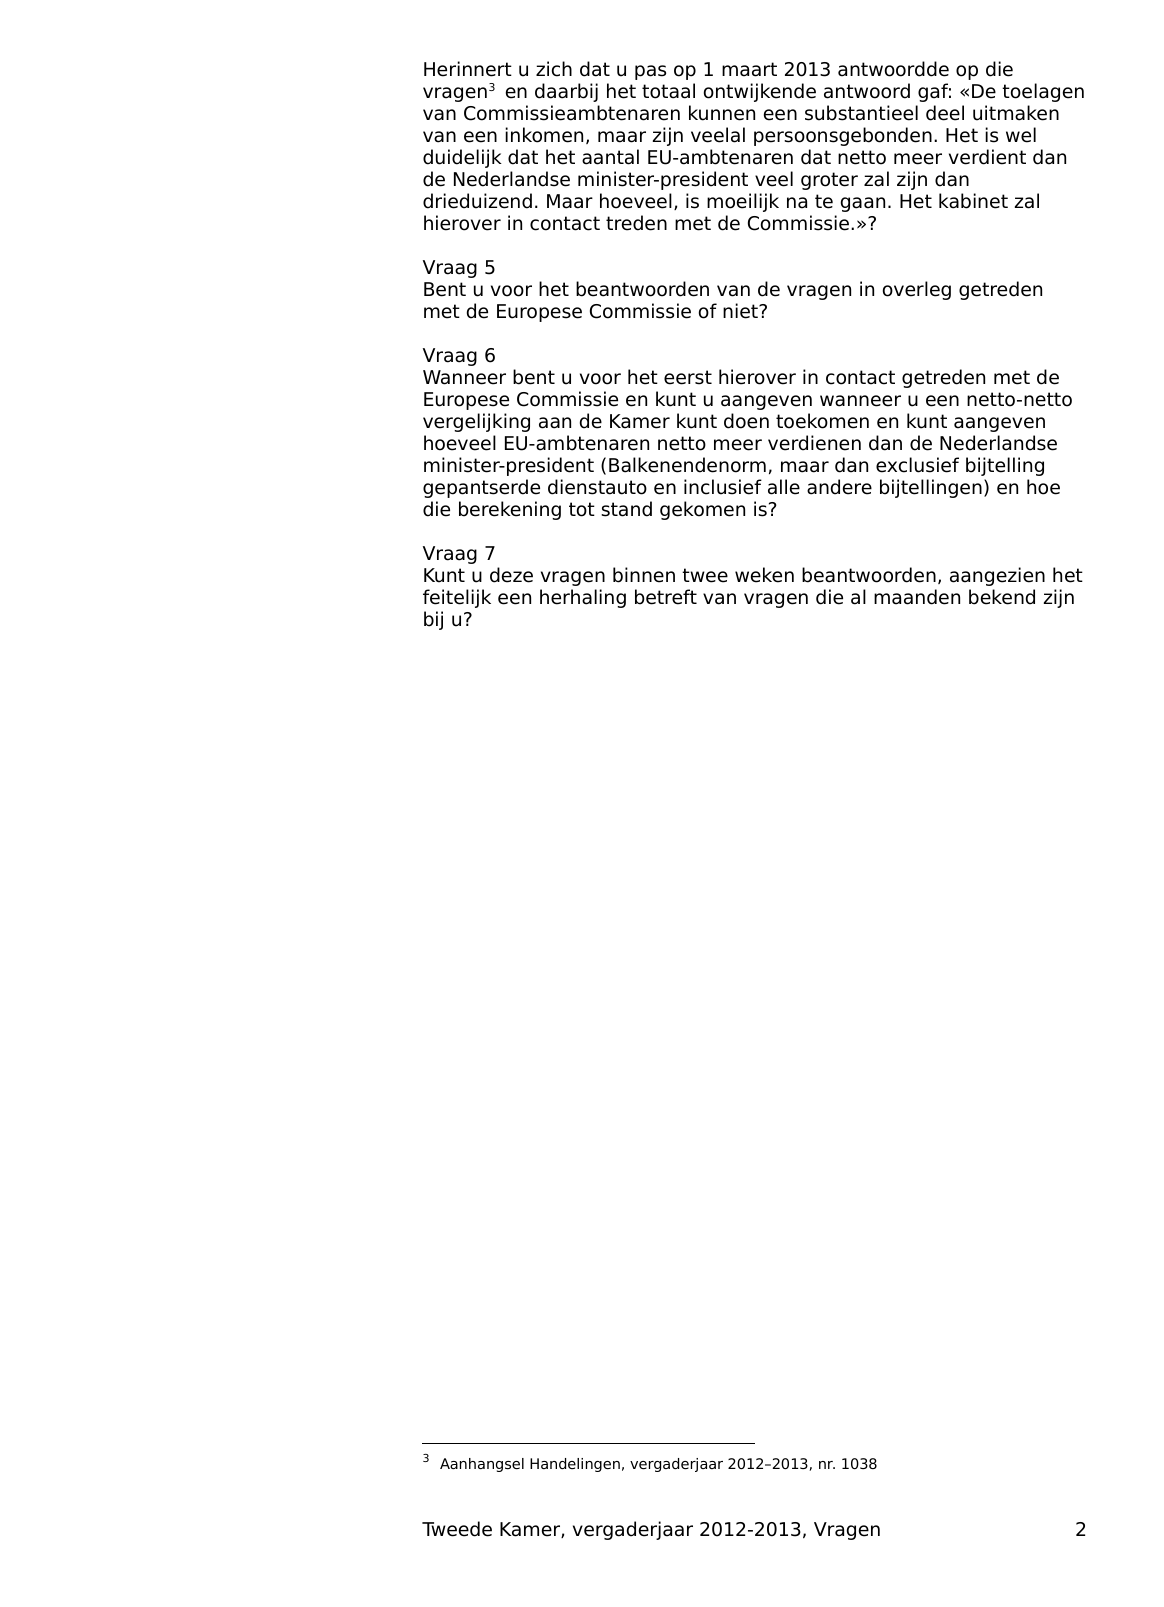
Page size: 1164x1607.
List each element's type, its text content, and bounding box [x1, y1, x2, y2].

text Kunt u deze vragen binnen twee weken beantwoorden, aangezien het feitelijk een herhaling betreft van vragen die al maanden bekend zijn bij u? [422, 565, 1087, 631]
text Vraag 7 [422, 543, 1087, 565]
text Bent u voor het beantwoorden van de vragen in overleg getreden met de Europese Commissie of niet? [422, 279, 1087, 323]
text Herinnert u zich dat u pas op 1 maart 2013 antwoordde op die vragen en daarbij het totaal ontwijkende antwoord gaf: «De toelagen van Commissieambtenaren kunnen een substantieel deel uitmaken van een inkomen, maar zijn veelal persoonsgebonden. Het is wel duidelijk dat het aantal EU-ambtenaren dat netto meer verdient dan de Nederlandse minister-president veel groter zal zijn dan drieduizend. Maar hoeveel, is moeilijk na te gaan. Het kabinet zal hierover in contact treden met de Commissie.»? [422, 59, 1087, 235]
text Vraag 6 [422, 345, 1087, 367]
text Vraag 5 [422, 257, 1087, 279]
text Aanhangsel Handelingen, vergaderjaar 2012–2013, nr. 1038 [422, 1452, 1087, 1474]
text Wanneer bent u voor het eerst hierover in contact getreden met de Europese Commissie en kunt u aangeven wanneer u een netto-netto vergelijking aan de Kamer kunt doen toekomen en kunt aangeven hoeveel EU-ambtenaren netto meer verdienen dan de Nederlandse minister-president (Balkenendenorm, maar dan exclusief bijtelling gepantserde dienstauto en inclusief alle andere bijtellingen) en hoe die berekening tot stand gekomen is? [422, 367, 1087, 521]
